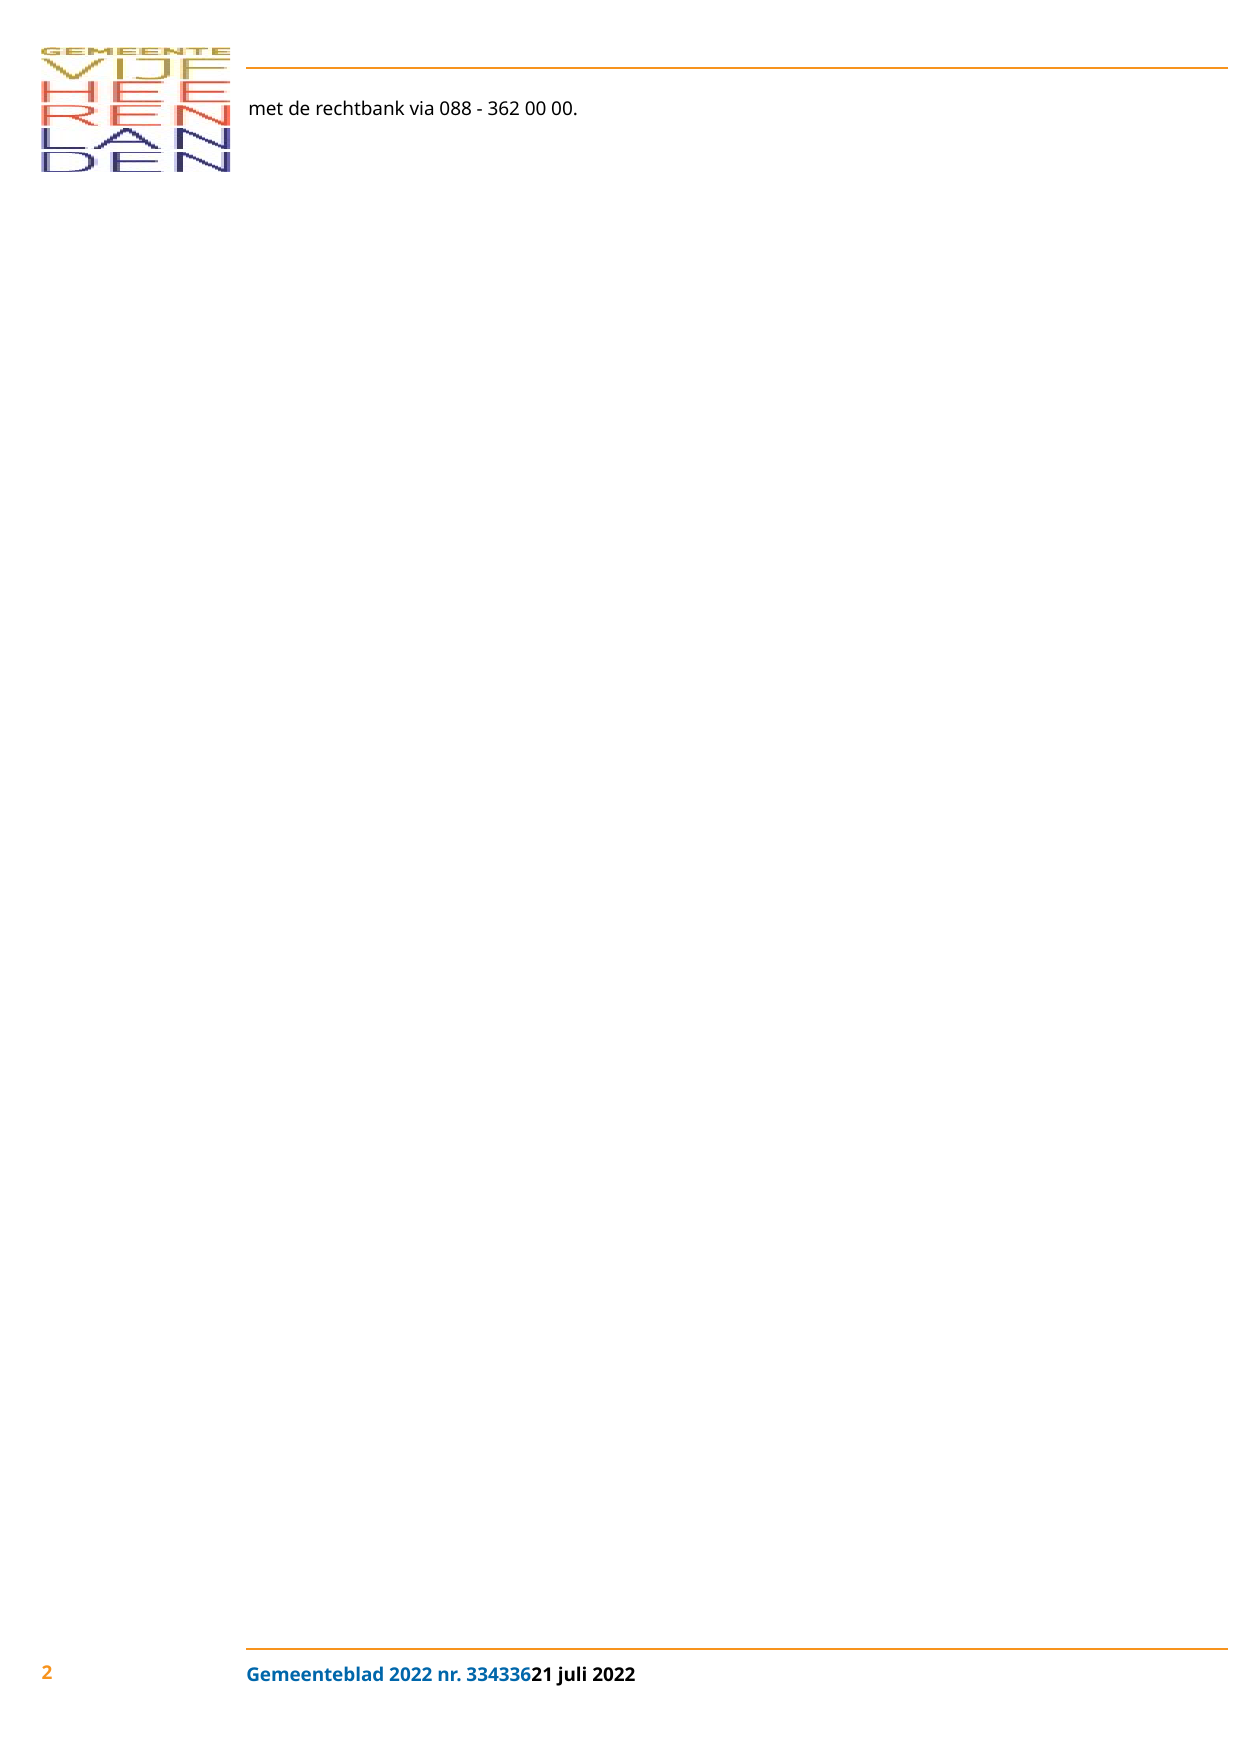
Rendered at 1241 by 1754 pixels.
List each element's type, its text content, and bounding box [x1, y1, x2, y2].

text met de rechtbank via 088 - 362 00 00. [248, 95, 1152, 121]
picture [41, 47, 231, 172]
